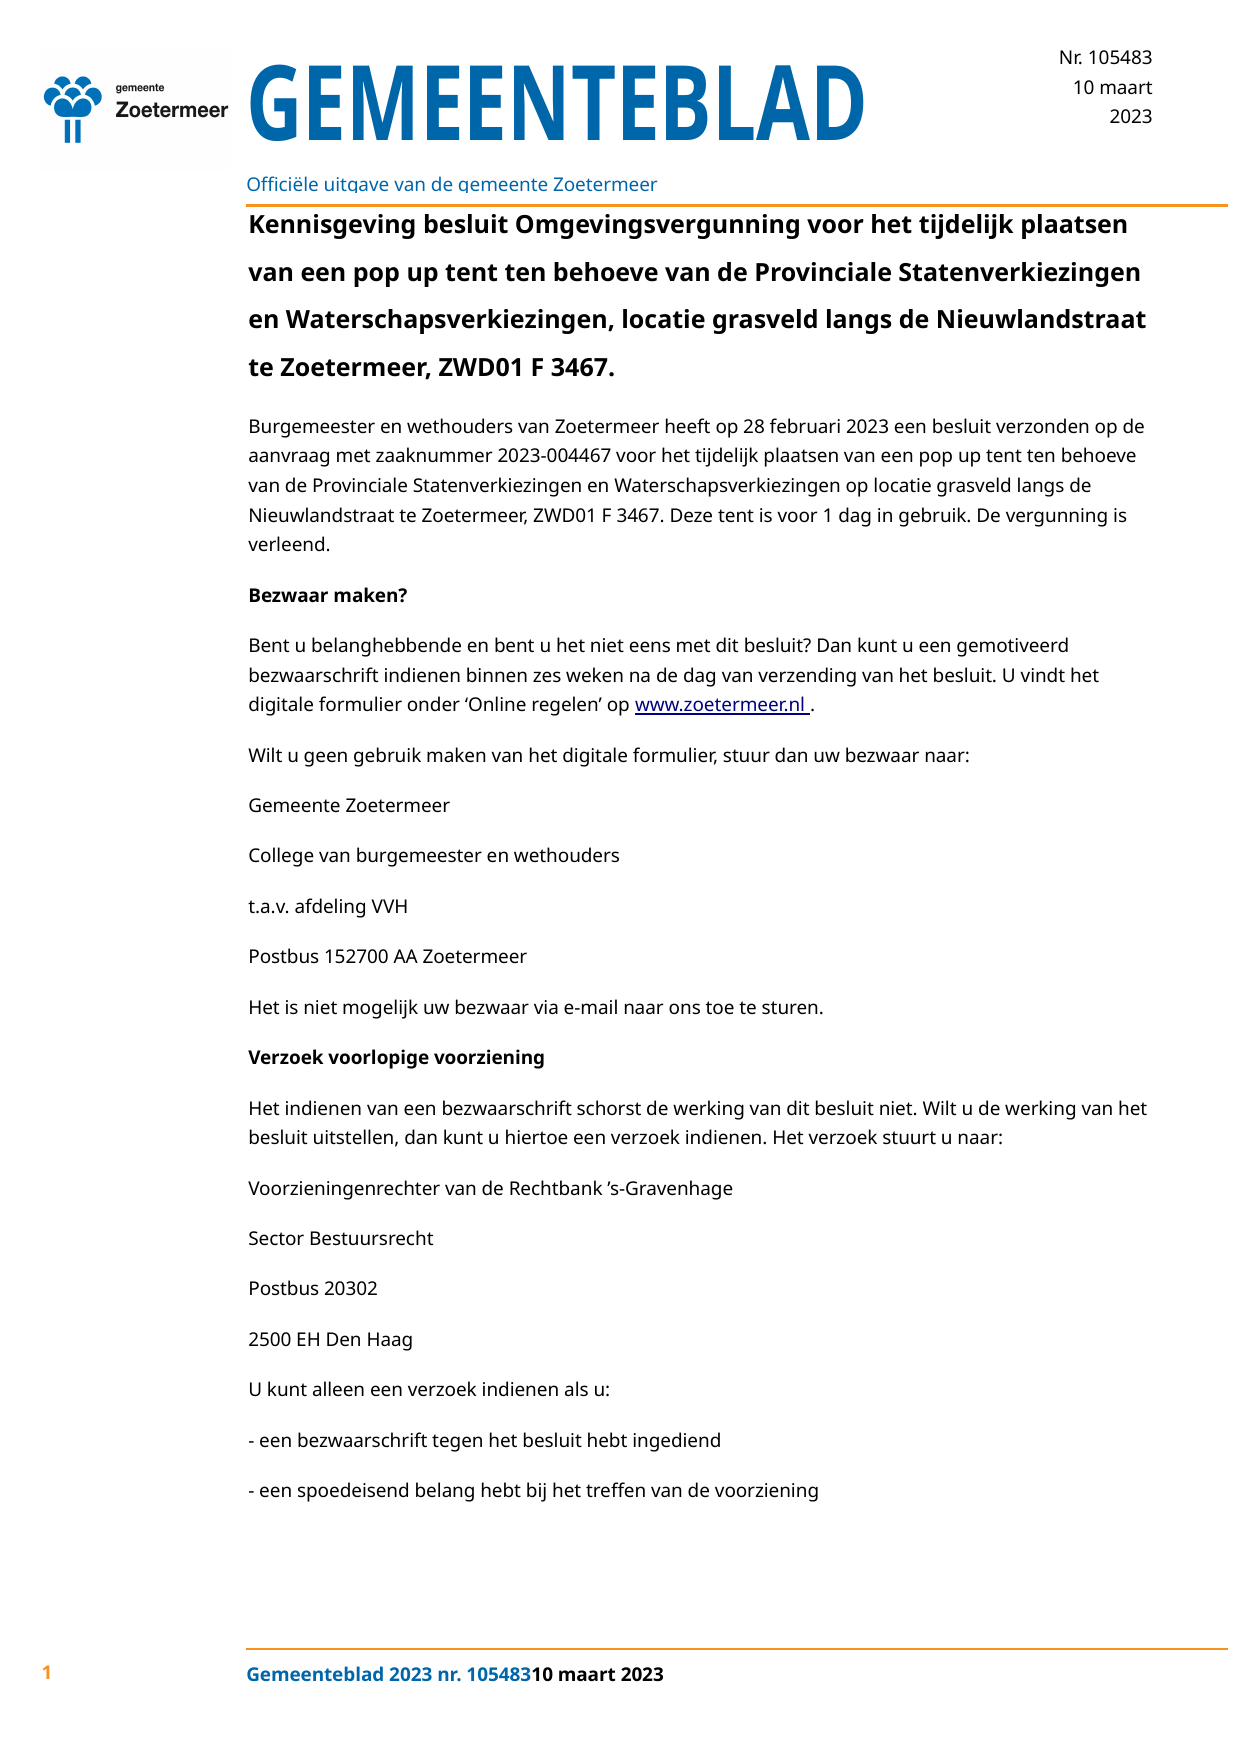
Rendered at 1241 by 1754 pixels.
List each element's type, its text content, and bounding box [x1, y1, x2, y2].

text Het indienen van een bezwaarschrift schorst de werking van dit besluit niet. Wilt u de werking van het besluit uitstellen, dan kunt u hiertoe een verzoek indienen. Het verzoek stuurt u naar: [248, 1095, 1152, 1150]
text Kennisgeving besluit Omgevingsvergunning voor het tijdelijk plaatsen van een pop up tent ten behoeve van de Provinciale Statenverkiezingen en Waterschapsverkiezingen, locatie grasveld langs de Nieuwlandstraat te Zoetermeer, ZWD01 F 3467. [248, 207, 1152, 384]
text U kunt alleen een verzoek indienen als u: [248, 1376, 1152, 1402]
text 2500 EH Den Haag [248, 1326, 1152, 1352]
text - een bezwaarschrift tegen het besluit hebt ingediend [248, 1427, 1152, 1453]
text Burgemeester en wethouders van Zoetermeer heeft op 28 februari 2023 een besluit verzonden op de aanvraag met zaaknummer 2023-004467 voor het tijdelijk plaatsen van een pop up tent ten behoeve van de Provinciale Statenverkiezingen en Waterschapsverkiezingen op locatie grasveld langs de Nieuwlandstraat te Zoetermeer, ZWD01 F 3467. Deze tent is voor 1 dag in gebruik. De vergunning is verleend. [248, 413, 1152, 557]
text - een spoedeisend belang hebt bij het treffen van de voorziening [248, 1477, 1152, 1503]
text t.a.v. afdeling VVH [248, 893, 1152, 919]
text Sector Bestuursrecht [248, 1225, 1152, 1251]
picture [41, 47, 231, 172]
text Voorzieningenrechter van de Rechtbank ’s-Gravenhage [248, 1175, 1152, 1201]
text Bent u belanghebbende en bent u het niet eens met dit besluit? Dan kunt u een gemotiveerd bezwaarschrift indienen binnen zes weken na de dag van verzending van het besluit. U vindt het digitale formulier onder ‘Online regelen’ op www.zoetermeer.nl . [248, 632, 1152, 717]
text Gemeente Zoetermeer [248, 792, 1152, 818]
text Postbus 20302 [248, 1276, 1152, 1301]
text College van burgemeester en wethouders [248, 843, 1152, 868]
text Bezwaar maken? [248, 582, 1152, 608]
text Het is niet mogelijk uw bezwaar via e-mail naar ons toe te sturen. [248, 994, 1152, 1020]
text Wilt u geen gebruik maken van het digitale formulier, stuur dan uw bezwaar naar: [248, 742, 1152, 768]
text Postbus 152700 AA Zoetermeer [248, 943, 1152, 969]
text Verzoek voorlopige voorziening [248, 1044, 1152, 1070]
